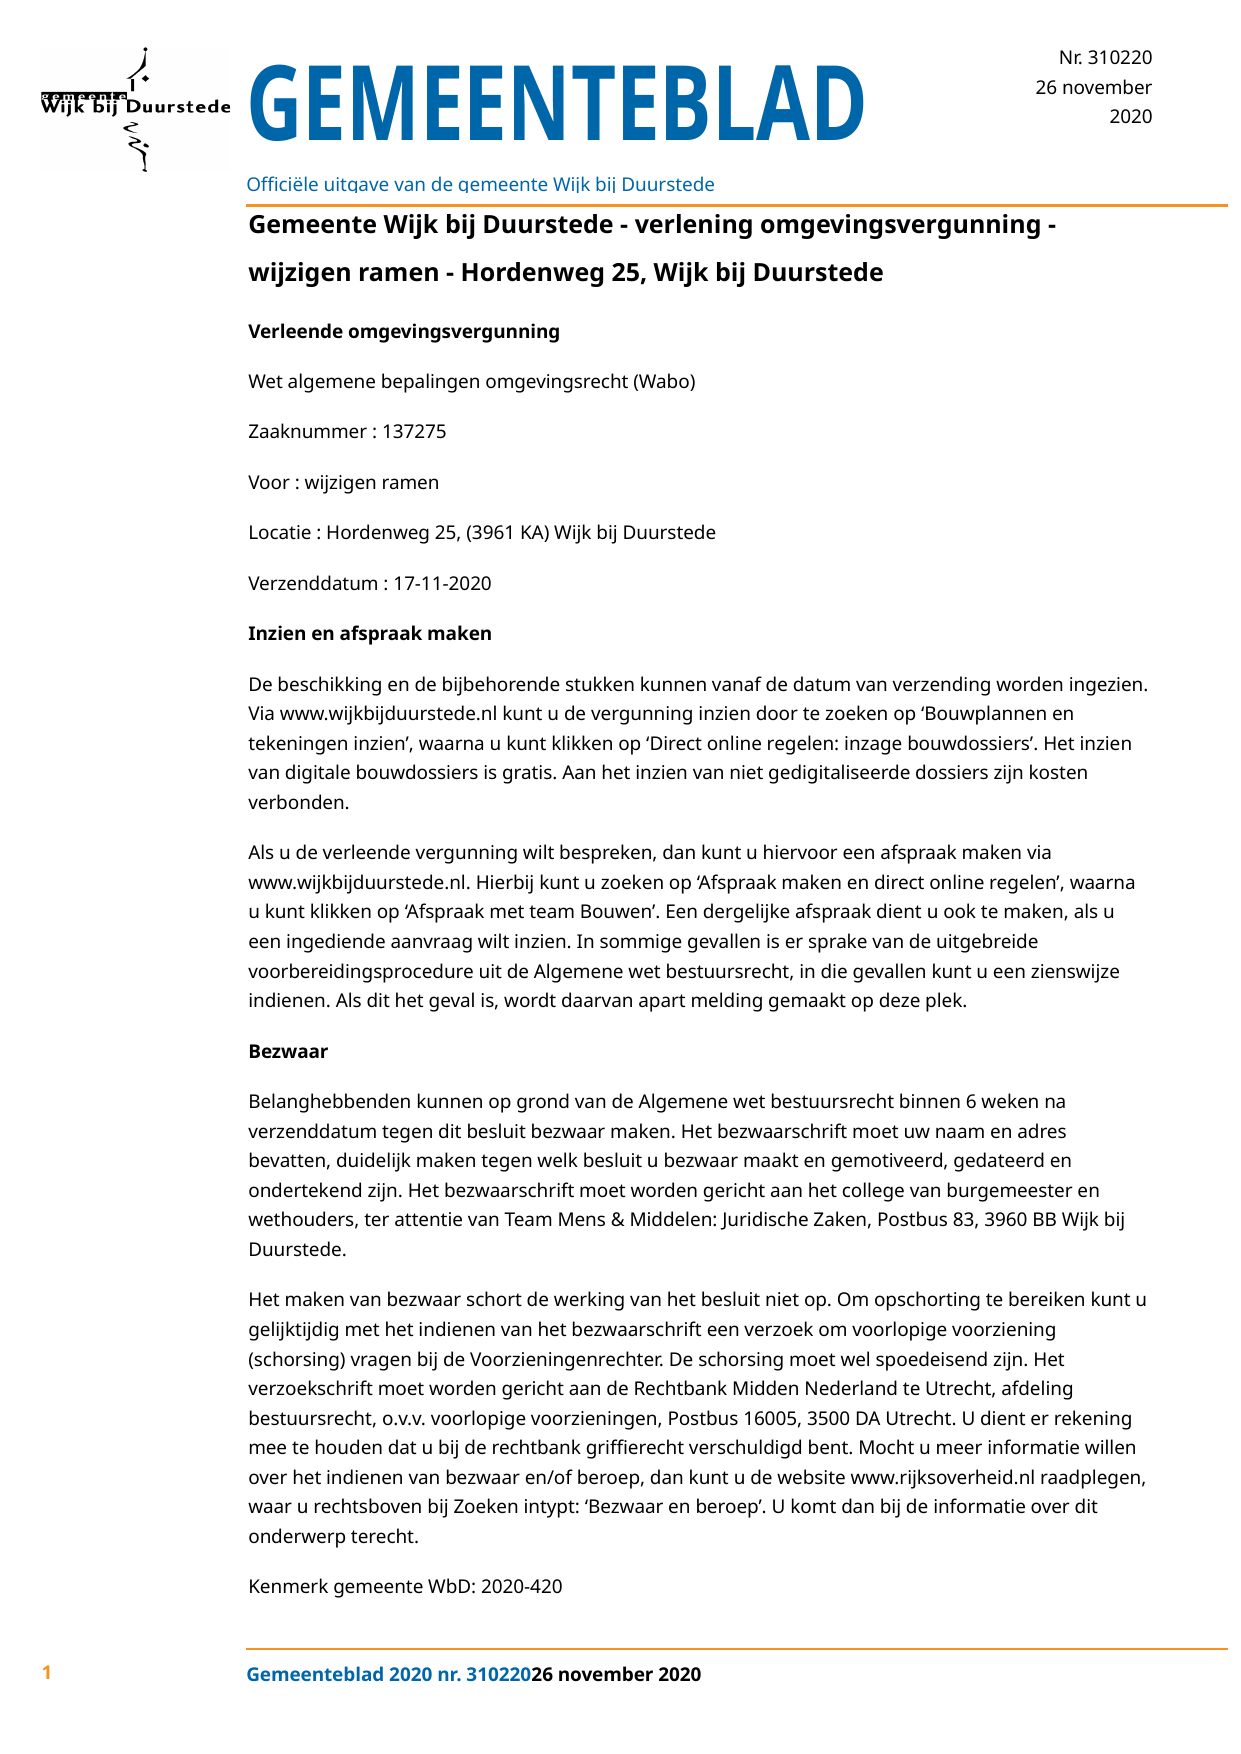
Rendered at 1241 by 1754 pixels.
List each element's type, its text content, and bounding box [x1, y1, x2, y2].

text Als u de verleende vergunning wilt bespreken, dan kunt u hiervoor een afspraak maken via www.wijkbijduurstede.nl. Hierbij kunt u zoeken op ‘Afspraak maken en direct online regelen’, waarna u kunt klikken op ‘Afspraak met team Bouwen’. Een dergelijke afspraak dient u ook te maken, als u een ingediende aanvraag wilt inzien. In sommige gevallen is er sprake van de uitgebreide voorbereidingsprocedure uit de Algemene wet bestuursrecht, in die gevallen kunt u een zienswijze indienen. Als dit het geval is, wordt daarvan apart melding gemaakt op deze plek. [248, 839, 1152, 1013]
text Locatie : Hordenweg 25, (3961 KA) Wijk bij Duurstede [248, 519, 1152, 545]
text Verleende omgevingsvergunning [248, 318, 1152, 344]
text Belanghebbenden kunnen op grond van de Algemene wet bestuursrecht binnen 6 weken na verzenddatum tegen dit besluit bezwaar maken. Het bezwaarschrift moet uw naam en adres bevatten, duidelijk maken tegen welk besluit u bezwaar maakt en gemotiveerd, gedateerd en ondertekend zijn. Het bezwaarschrift moet worden gericht aan het college van burgemeester en wethouders, ter attentie van Team Mens & Middelen: Juridische Zaken, Postbus 83, 3960 BB Wijk bij Duurstede. [248, 1088, 1152, 1262]
text Het maken van bezwaar schort de werking van het besluit niet op. Om opschorting te bereiken kunt u gelijktijdig met het indienen van het bezwaarschrift een verzoek om voorlopige voorziening (schorsing) vragen bij de Voorzieningenrechter. De schorsing moet wel spoedeisend zijn. Het verzoekschrift moet worden gericht aan de Rechtbank Midden Nederland te Utrecht, afdeling bestuursrecht, o.v.v. voorlopige voorzieningen, Postbus 16005, 3500 DA Utrecht. U dient er rekening mee te houden dat u bij de rechtbank griffierecht verschuldigd bent. Mocht u meer informatie willen over het indienen van bezwaar en/of beroep, dan kunt u de website www.rijksoverheid.nl raadplegen, waar u rechtsboven bij Zoeken intypt: ‘Bezwaar en beroep’. U komt dan bij de informatie over dit onderwerp terecht. [248, 1287, 1152, 1549]
text Voor : wijzigen ramen [248, 469, 1152, 495]
picture [41, 47, 231, 172]
text Bezwaar [248, 1038, 1152, 1064]
text Verzenddatum : 17-11-2020 [248, 570, 1152, 596]
text De beschikking en de bijbehorende stukken kunnen vanaf de datum van verzending worden ingezien. Via www.wijkbijduurstede.nl kunt u de vergunning inzien door te zoeken op ‘Bouwplannen en tekeningen inzien’, waarna u kunt klikken op ‘Direct online regelen: inzage bouwdossiers’. Het inzien van digitale bouwdossiers is gratis. Aan het inzien van niet gedigitaliseerde dossiers zijn kosten verbonden. [248, 671, 1152, 815]
text Gemeente Wijk bij Duurstede - verlening omgevingsvergunning - wijzigen ramen - Hordenweg 25, Wijk bij Duurstede [248, 207, 1152, 288]
text Kenmerk gemeente WbD: 2020-420 [248, 1574, 1152, 1599]
text Inzien en afspraak maken [248, 620, 1152, 646]
text Zaaknummer : 137275 [248, 419, 1152, 444]
text Wet algemene bepalingen omgevingsrecht (Wabo) [248, 368, 1152, 394]
